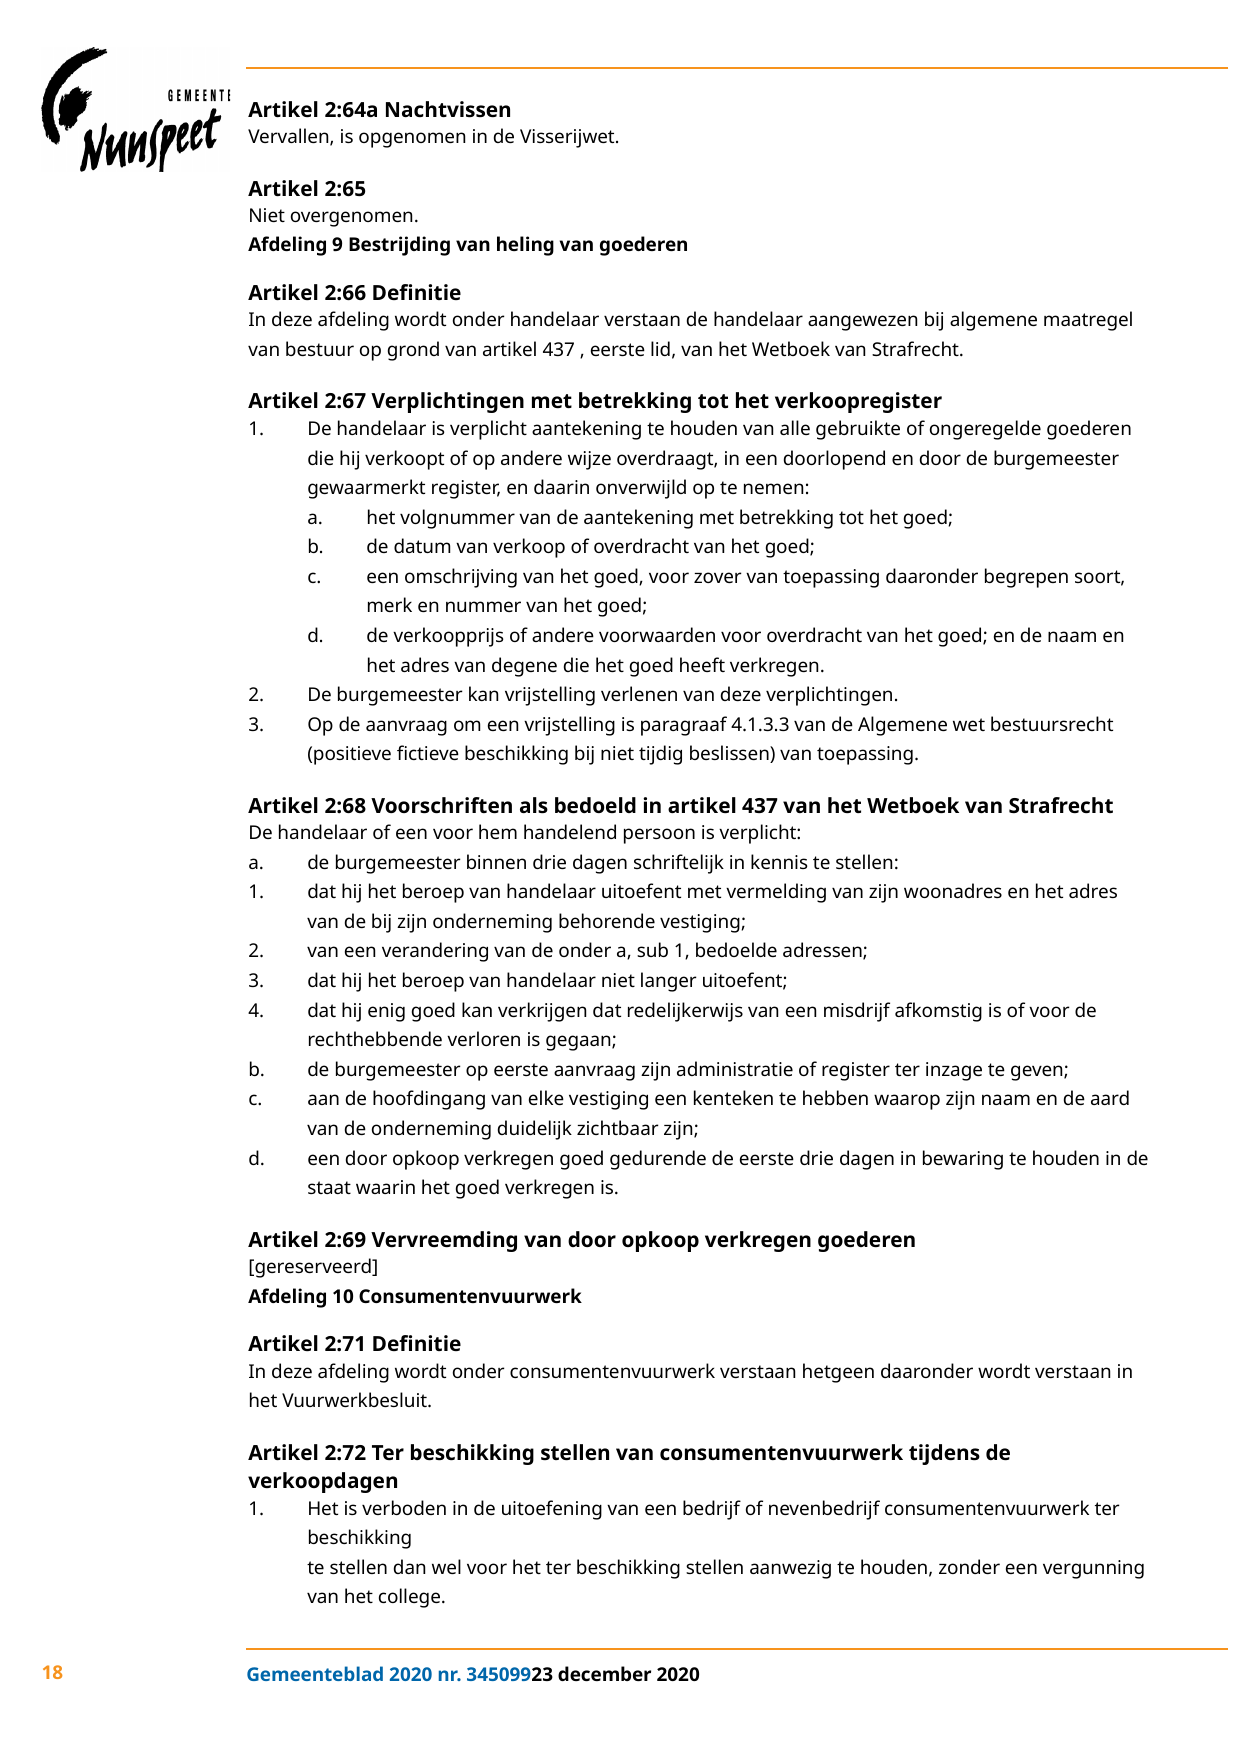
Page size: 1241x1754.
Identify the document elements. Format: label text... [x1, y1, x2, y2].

text Artikel 2:72 Ter beschikking stellen van consumentenvuurwerk tijdens de verkoopdagen [248, 1438, 1152, 1495]
list aan de hoofdingang van elke vestiging een kenteken te hebben waarop zijn naam en de aard van de onderneming duidelijk zichtbaar zijn; [248, 1086, 1152, 1141]
text Artikel 2:69 Vervreemding van door opkoop verkregen goederen [248, 1225, 1152, 1253]
list te stellen dan wel voor het ter beschikking stellen aanwezig te houden, zonder een vergunning [248, 1554, 1152, 1579]
list het volgnummer van de aantekening met betrekking tot het goed; [307, 504, 1152, 529]
text Afdeling 9 Bestrijding van heling van goederen [248, 232, 1152, 257]
list van een verandering van de onder a, sub 1, bedoelde adressen; [248, 938, 1152, 963]
text Artikel 2:68 Voorschriften als bedoeld in artikel 437 van het Wetboek van Strafrecht [248, 791, 1152, 819]
list een door opkoop verkregen goed gedurende de eerste drie dagen in bewaring te houden in de staat waarin het goed verkregen is. [248, 1145, 1152, 1200]
text [gereserveerd] [248, 1253, 1152, 1279]
list dat hij enig goed kan verkrijgen dat redelijkerwijs van een misdrijf afkomstig is of voor de rechthebbende verloren is gegaan; [248, 997, 1152, 1052]
list De handelaar is verplicht aantekening te houden van alle gebruikte of ongeregelde goederen die hij verkoopt of op andere wijze overdraagt, in een doorlopend en door de burgemeester gewaarmerkt register, en daarin onverwijld op te nemen: [248, 415, 1152, 500]
text In deze afdeling wordt onder handelaar verstaan de handelaar aangewezen bij algemene maatregel van bestuur op grond van artikel 437 , eerste lid, van het Wetboek van Strafrecht. [248, 307, 1152, 362]
text Artikel 2:66 Definitie [248, 278, 1152, 307]
list De burgemeester kan vrijstelling verlenen van deze verplichtingen. [248, 681, 1152, 707]
list een omschrijving van het goed, voor zover van toepassing daaronder begrepen soort, merk en nummer van het goed; [307, 563, 1152, 618]
text Artikel 2:64a Nachtvissen [248, 95, 1152, 123]
text In deze afdeling wordt onder consumentenvuurwerk verstaan hetgeen daaronder wordt verstaan in het Vuurwerkbesluit. [248, 1358, 1152, 1413]
list de datum van verkoop of overdracht van het goed; [307, 533, 1152, 559]
text Artikel 2:67 Verplichtingen met betrekking tot het verkoopregister [248, 387, 1152, 415]
text Artikel 2:71 Definitie [248, 1329, 1152, 1358]
list van het college. [248, 1583, 1152, 1609]
list de burgemeester op eerste aanvraag zijn administratie of register ter inzage te geven; [248, 1056, 1152, 1082]
text Vervallen, is opgenomen in de Visserijwet. [248, 123, 1152, 149]
text Afdeling 10 Consumentenvuurwerk [248, 1283, 1152, 1308]
list Het is verboden in de uitoefening van een bedrijf of nevenbedrijf consumentenvuurwerk ter beschikking [248, 1495, 1152, 1550]
list de verkoopprijs of andere voorwaarden voor overdracht van het goed; en de naam en het adres van degene die het goed heeft verkregen. [307, 622, 1152, 677]
text De handelaar of een voor hem handelend persoon is verplicht: [248, 819, 1152, 845]
list dat hij het beroep van handelaar niet langer uitoefent; [248, 967, 1152, 993]
list Op de aanvraag om een vrijstelling is paragraaf 4.1.3.3 van de Algemene wet bestuursrecht (positieve fictieve beschikking bij niet tijdig beslissen) van toepassing. [248, 711, 1152, 766]
picture [41, 47, 231, 172]
list dat hij het beroep van handelaar uitoefent met vermelding van zijn woonadres en het adres van de bij zijn onderneming behorende vestiging; [248, 878, 1152, 934]
list de burgemeester binnen drie dagen schriftelijk in kennis te stellen: [248, 849, 1152, 875]
text Niet overgenomen. [248, 202, 1152, 228]
text Artikel 2:65 [248, 174, 1152, 202]
